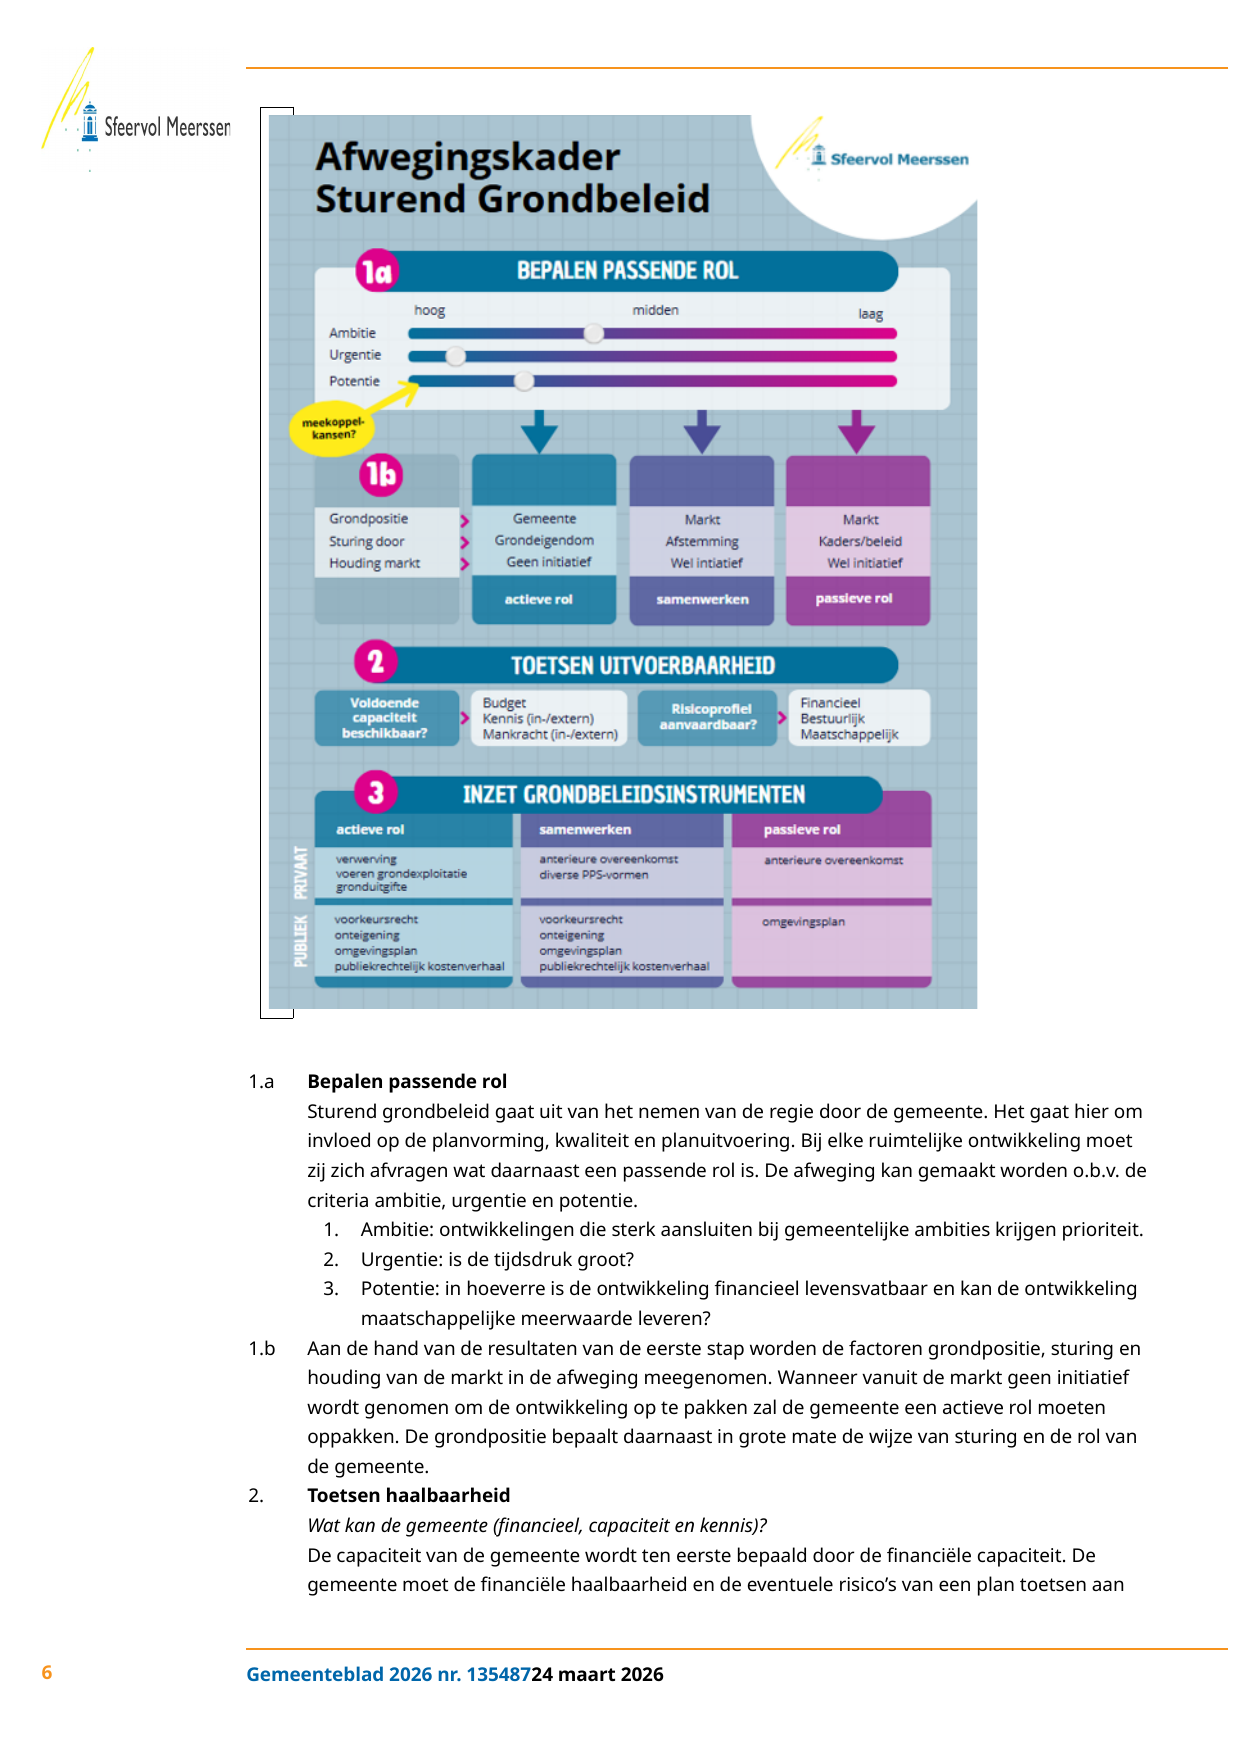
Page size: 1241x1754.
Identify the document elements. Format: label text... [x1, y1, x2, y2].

picture [268, 115, 978, 1009]
list Potentie: in hoeverre is de ontwikkeling financieel levensvatbaar en kan de ontwikkeling maatschappelijke meerwaarde leveren? [323, 1276, 1152, 1331]
list Sturend grondbeleid gaat uit van het nemen van de regie door de gemeente. Het gaat hier om invloed op de planvorming, kwaliteit en planuitvoering. Bij elke ruimtelijke ontwikkeling moet zij zich afvragen wat daarnaast een passende rol is. De afweging kan gemaakt worden o.b.v. de criteria ambitie, urgentie en potentie. [248, 1098, 1152, 1212]
list Ambitie: ontwikkelingen die sterk aansluiten bij gemeentelijke ambities krijgen prioriteit. [323, 1216, 1152, 1242]
list Bepalen passende rol [248, 1068, 1152, 1094]
list Urgentie: is de tijdsdruk groot? [323, 1246, 1152, 1272]
picture [41, 47, 231, 172]
list Wat kan de gemeente (financieel, capaciteit en kennis)? [248, 1512, 1152, 1538]
list Toetsen haalbaarheid [248, 1483, 1152, 1508]
list Aan de hand van de resultaten van de eerste stap worden de factoren grondpositie, sturing en houding van de markt in de afweging meegenomen. Wanneer vanuit de markt geen initiatief wordt genomen om de ontwikkeling op te pakken zal de gemeente een actieve rol moeten oppakken. De grondpositie bepaalt daarnaast in grote mate de wijze van sturing en de rol van de gemeente. [248, 1335, 1152, 1479]
list De capaciteit van de gemeente wordt ten eerste bepaald door de financiële capaciteit. De gemeente moet de financiële haalbaarheid en de eventuele risico’s van een plan toetsen aan [248, 1542, 1152, 1597]
